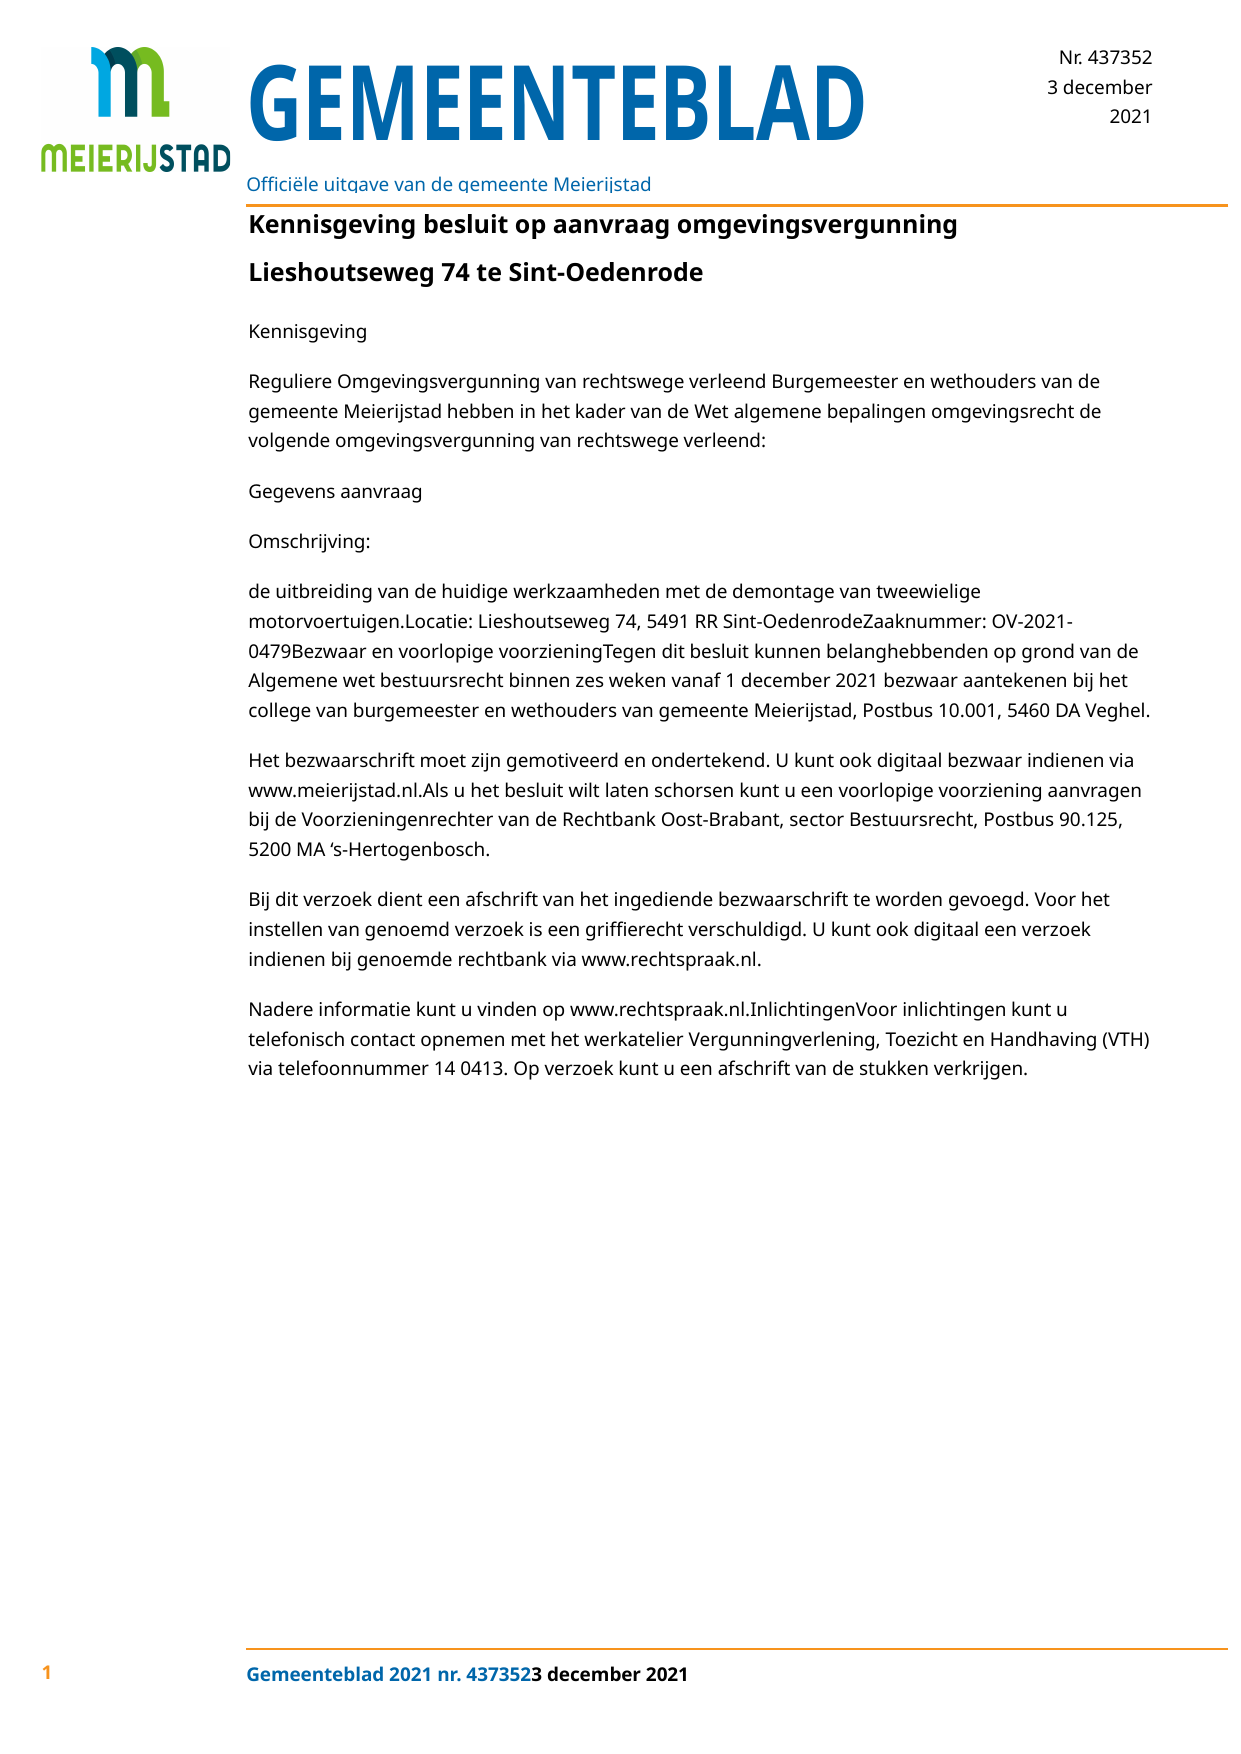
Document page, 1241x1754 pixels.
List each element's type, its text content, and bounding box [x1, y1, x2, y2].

text Reguliere Omgevingsvergunning van rechtswege verleend Burgemeester en wethouders van de gemeente Meierijstad hebben in het kader van de Wet algemene bepalingen omgevingsrecht de volgende omgevingsvergunning van rechtswege verleend: [248, 368, 1152, 453]
text de uitbreiding van de huidige werkzaamheden met de demontage van tweewielige motorvoertuigen.Locatie: Lieshoutseweg 74, 5491 RR Sint-OedenrodeZaaknummer: OV-2021-0479Bezwaar en voorlopige voorzieningTegen dit besluit kunnen belanghebbenden op grond van de Algemene wet bestuursrecht binnen zes weken vanaf 1 december 2021 bezwaar aantekenen bij het college van burgemeester en wethouders van gemeente Meierijstad, Postbus 10.001, 5460 DA Veghel. [248, 579, 1152, 723]
text Kennisgeving besluit op aanvraag omgevingsvergunning Lieshoutseweg 74 te Sint-Oedenrode [248, 207, 1152, 288]
text Kennisgeving [248, 318, 1152, 344]
picture [41, 47, 231, 172]
text Omschrijving: [248, 528, 1152, 554]
text Bij dit verzoek dient een afschrift van het ingediende bezwaarschrift te worden gevoegd. Voor het instellen van genoemd verzoek is een griffierecht verschuldigd. U kunt ook digitaal een verzoek indienen bij genoemde rechtbank via www.rechtspraak.nl. [248, 887, 1152, 972]
text Nadere informatie kunt u vinden op www.rechtspraak.nl.InlichtingenVoor inlichtingen kunt u telefonisch contact opnemen met het werkatelier Vergunningverlening, Toezicht en Handhaving (VTH) via telefoonnummer 14 0413. Op verzoek kunt u een afschrift van de stukken verkrijgen. [248, 996, 1152, 1081]
text Het bezwaarschrift moet zijn gemotiveerd en ondertekend. U kunt ook digitaal bezwaar indienen via www.meierijstad.nl.Als u het besluit wilt laten schorsen kunt u een voorlopige voorziening aanvragen bij de Voorzieningenrechter van de Rechtbank Oost-Brabant, sector Bestuursrecht, Postbus 90.125, 5200 MA ‘s-Hertogenbosch. [248, 747, 1152, 862]
text Gegevens aanvraag [248, 478, 1152, 504]
